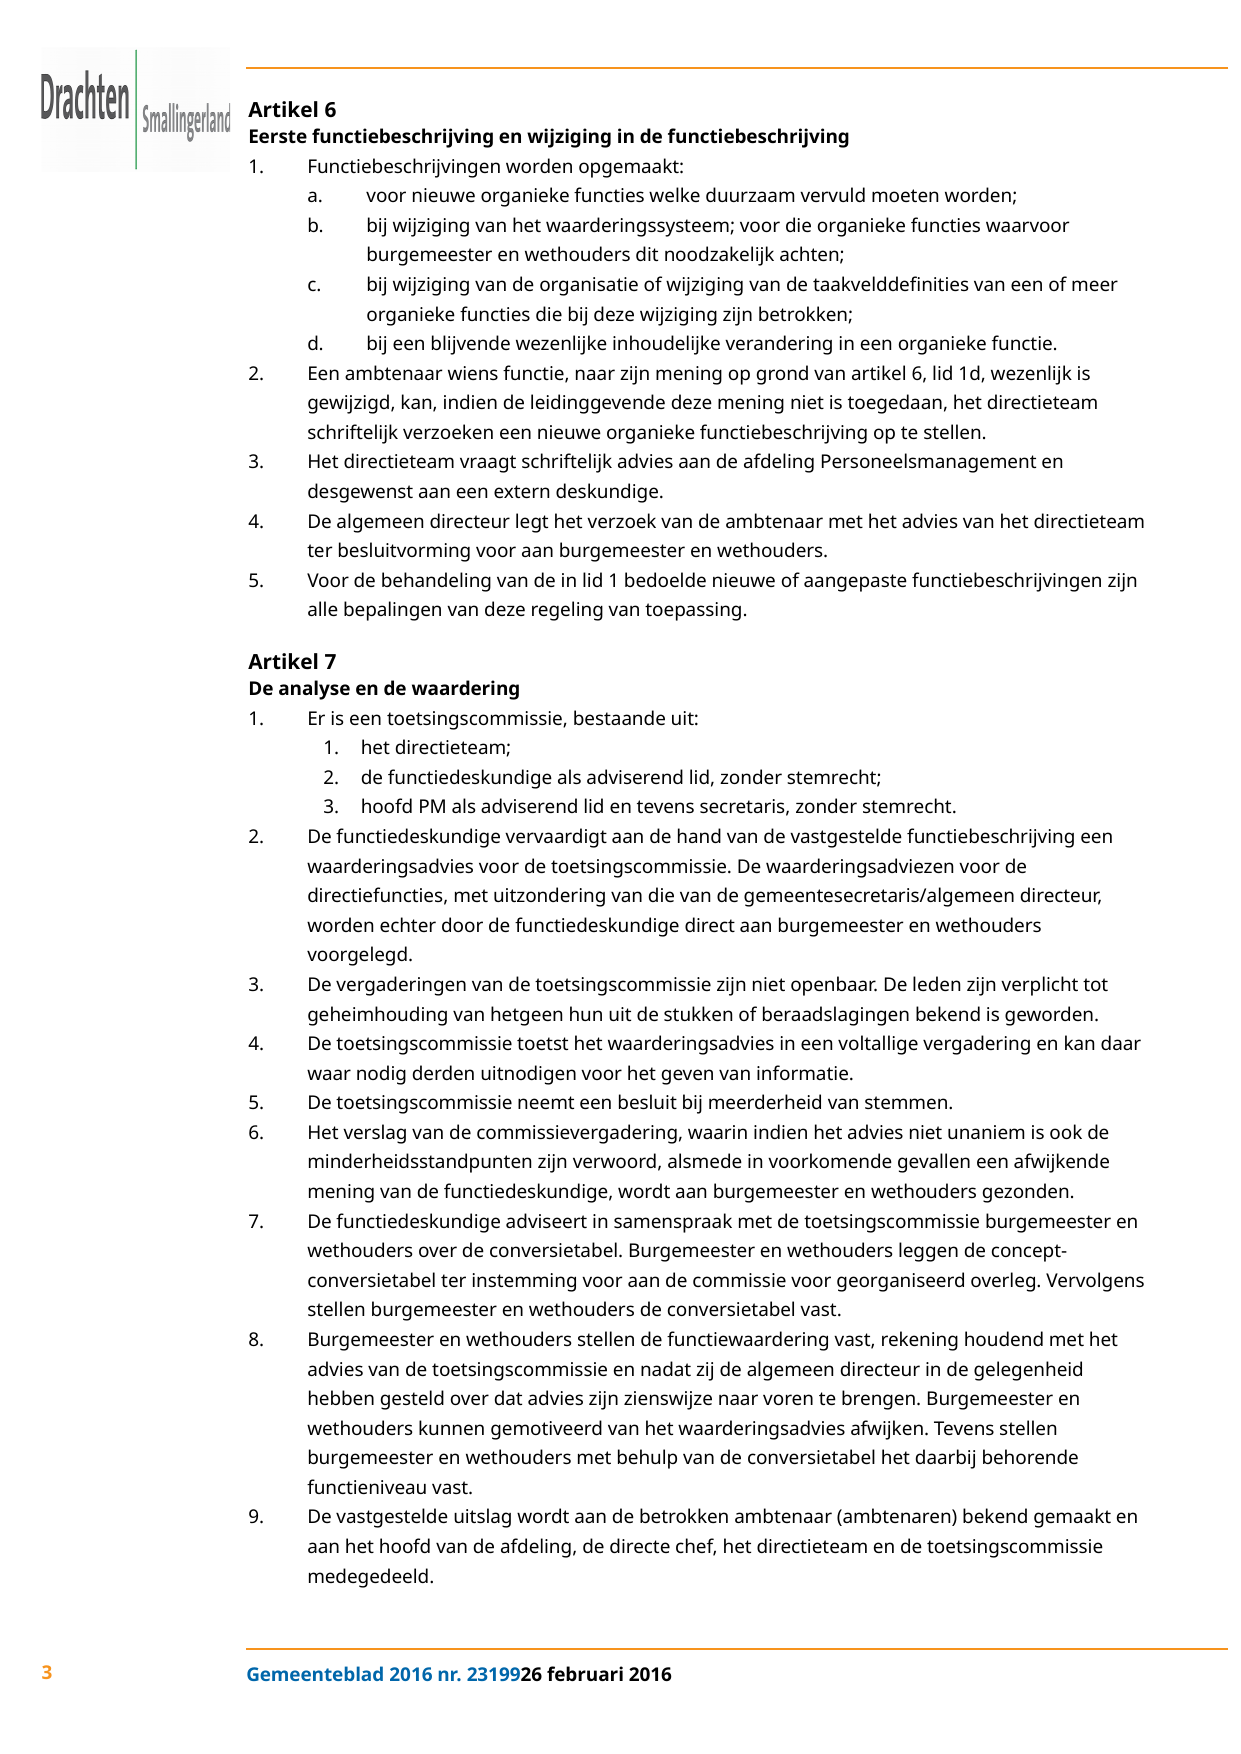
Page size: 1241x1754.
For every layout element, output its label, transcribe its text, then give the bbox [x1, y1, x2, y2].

list het directieteam; [323, 734, 1152, 760]
list De functiedeskundige vervaardigt aan de hand van de vastgestelde functiebeschrijving een waarderingsadvies voor de toetsingscommissie. De waarderingsadviezen voor de directiefuncties, met uitzondering van die van de gemeentesecretaris/algemeen directeur, worden echter door de functiedeskundige direct aan burgemeester en wethouders voorgelegd. [248, 823, 1152, 967]
list voor nieuwe organieke functies welke duurzaam vervuld moeten worden; [307, 182, 1152, 208]
list bij wijziging van de organisatie of wijziging van de taakvelddefinities van een of meer organieke functies die bij deze wijziging zijn betrokken; [307, 271, 1152, 326]
list de functiedeskundige als adviserend lid, zonder stemrecht; [323, 764, 1152, 790]
picture [41, 47, 231, 172]
list De toetsingscommissie toetst het waarderingsadvies in een voltallige vergadering en kan daar waar nodig derden uitnodigen voor het geven van informatie. [248, 1030, 1152, 1086]
list bij een blijvende wezenlijke inhoudelijke verandering in een organieke functie. [307, 330, 1152, 356]
list Er is een toetsingscommissie, bestaande uit: [248, 705, 1152, 731]
text Eerste functiebeschrijving en wijziging in de functiebeschrijving [248, 123, 1152, 149]
text De analyse en de waardering [248, 675, 1152, 701]
list Een ambtenaar wiens functie, naar zijn mening op grond van artikel 6, lid 1d, wezenlijk is gewijzigd, kan, indien de leidinggevende deze mening niet is toegedaan, het directieteam schriftelijk verzoeken een nieuwe organieke functiebeschrijving op te stellen. [248, 360, 1152, 445]
list Het directieteam vraagt schriftelijk advies aan de afdeling Personeelsmanagement en desgewenst aan een extern deskundige. [248, 449, 1152, 504]
list De toetsingscommissie neemt een besluit bij meerderheid van stemmen. [248, 1089, 1152, 1115]
list Het verslag van de commissievergadering, waarin indien het advies niet unaniem is ook de minderheidsstandpunten zijn verwoord, alsmede in voorkomende gevallen een afwijkende mening van de functiedeskundige, wordt aan burgemeester en wethouders gezonden. [248, 1119, 1152, 1204]
list De vergaderingen van de toetsingscommissie zijn niet openbaar. De leden zijn verplicht tot geheimhouding van hetgeen hun uit de stukken of beraadslagingen bekend is geworden. [248, 971, 1152, 1027]
list hoofd PM als adviserend lid en tevens secretaris, zonder stemrecht. [323, 794, 1152, 819]
list De functiedeskundige adviseert in samenspraak met de toetsingscommissie burgemeester en wethouders over de conversietabel. Burgemeester en wethouders leggen de concept-conversietabel ter instemming voor aan de commissie voor georganiseerd overleg. Vervolgens stellen burgemeester en wethouders de conversietabel vast. [248, 1208, 1152, 1322]
list Voor de behandeling van de in lid 1 bedoelde nieuwe of aangepaste functiebeschrijvingen zijn alle bepalingen van deze regeling van toepassing. [248, 567, 1152, 622]
text Artikel 6 [248, 95, 1152, 123]
text Artikel 7 [248, 647, 1152, 675]
list bij wijziging van het waarderingssysteem; voor die organieke functies waarvoor burgemeester en wethouders dit noodzakelijk achten; [307, 212, 1152, 267]
list Burgemeester en wethouders stellen de functiewaardering vast, rekening houdend met het advies van de toetsingscommissie en nadat zij de algemeen directeur in de gelegenheid hebben gesteld over dat advies zijn zienswijze naar voren te brengen. Burgemeester en wethouders kunnen gemotiveerd van het waarderingsadvies afwijken. Tevens stellen burgemeester en wethouders met behulp van de conversietabel het daarbij behorende functieniveau vast. [248, 1326, 1152, 1500]
list Functiebeschrijvingen worden opgemaakt: [248, 153, 1152, 178]
list De vastgestelde uitslag wordt aan de betrokken ambtenaar (ambtenaren) bekend gemaakt en aan het hoofd van de afdeling, de directe chef, het directieteam en de toetsingscommissie medegedeeld. [248, 1504, 1152, 1589]
list De algemeen directeur legt het verzoek van de ambtenaar met het advies van het directieteam ter besluitvorming voor aan burgemeester en wethouders. [248, 508, 1152, 563]
